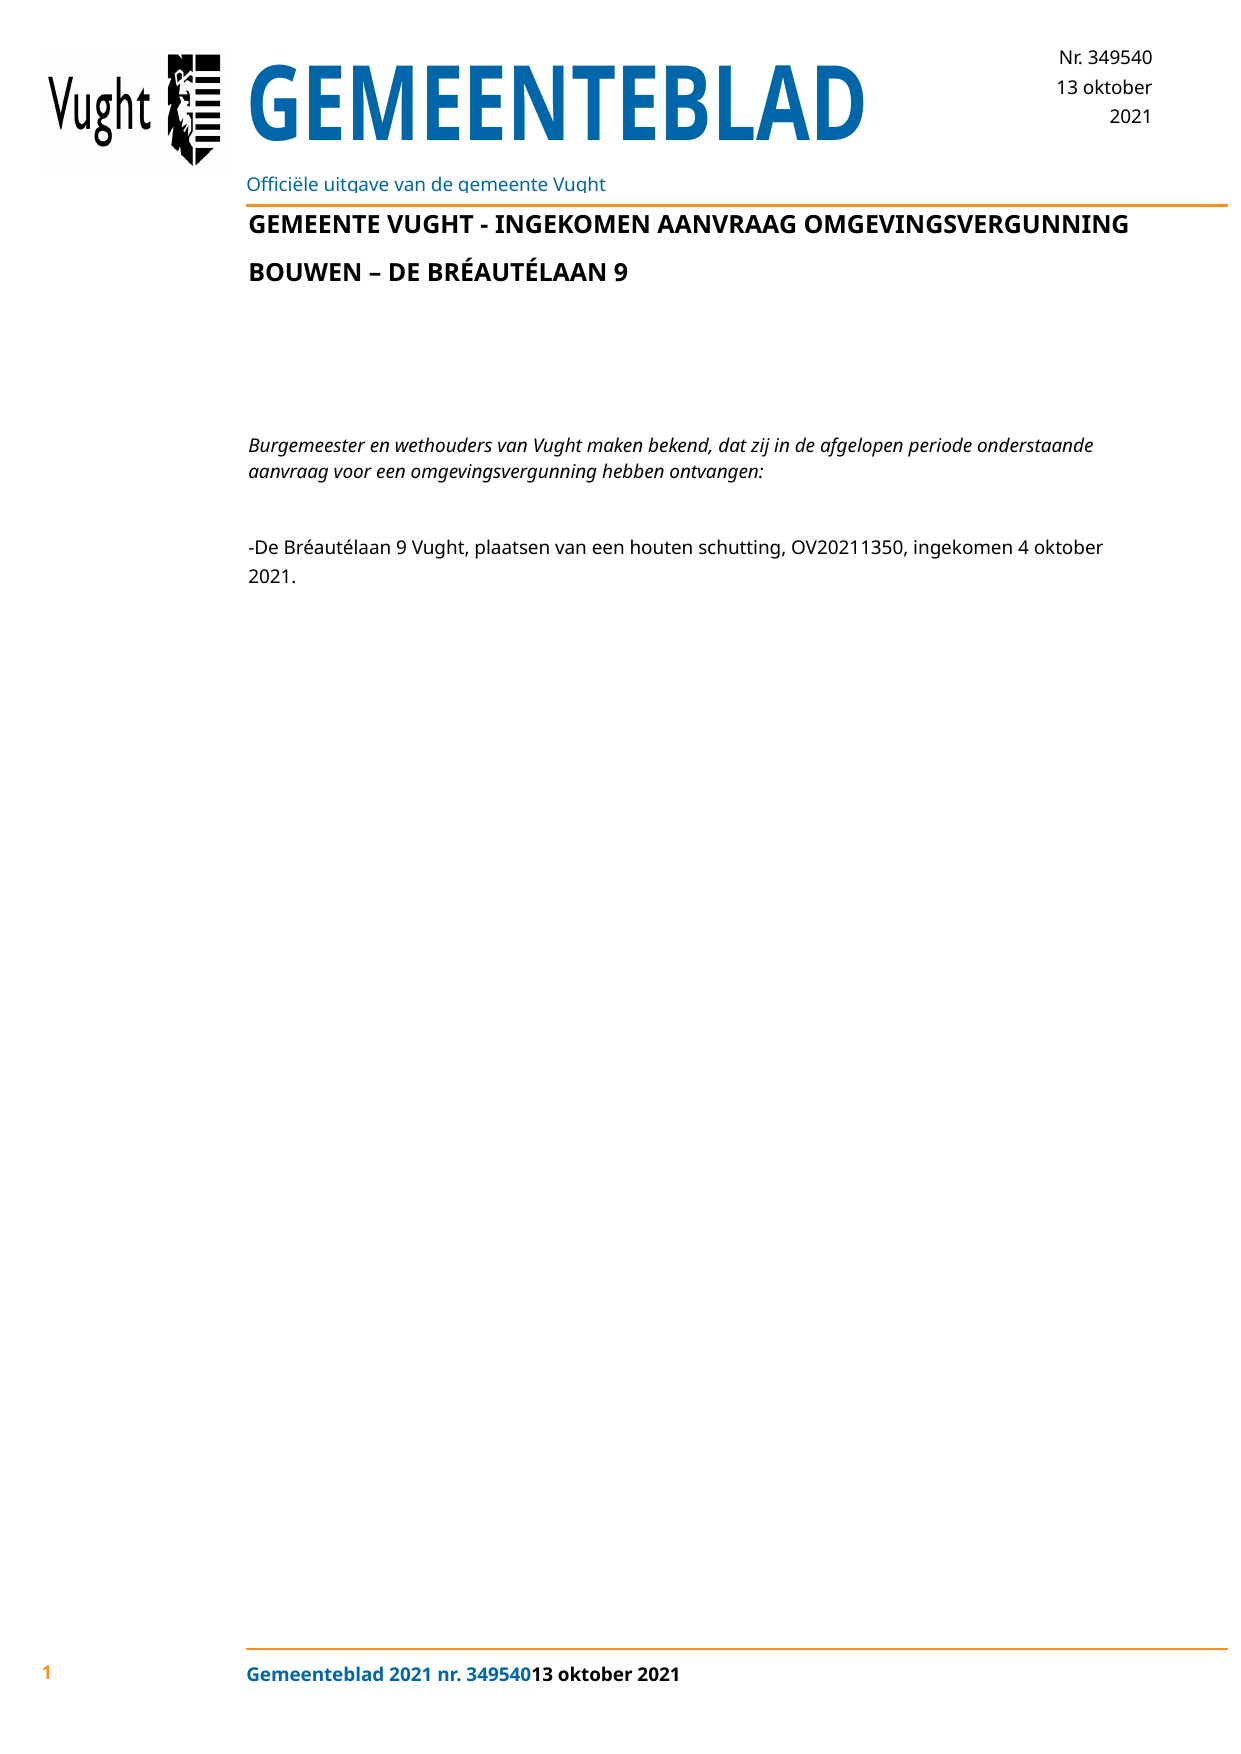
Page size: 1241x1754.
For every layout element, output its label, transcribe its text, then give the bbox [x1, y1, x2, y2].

text Burgemeester en wethouders van Vught maken bekend, dat zij in de afgelopen periode onderstaande aanvraag voor een omgevingsvergunning hebben ontvangen: [248, 432, 1152, 484]
text GEMEENTE VUGHT - INGEKOMEN AANVRAAG OMGEVINGSVERGUNNING BOUWEN – DE BRÉAUTÉLAAN 9 [248, 207, 1152, 288]
text -De Bréautélaan 9 Vught, plaatsen van een houten schutting, OV20211350, ingekomen 4 oktober 2021. [248, 534, 1152, 589]
picture [41, 47, 231, 172]
